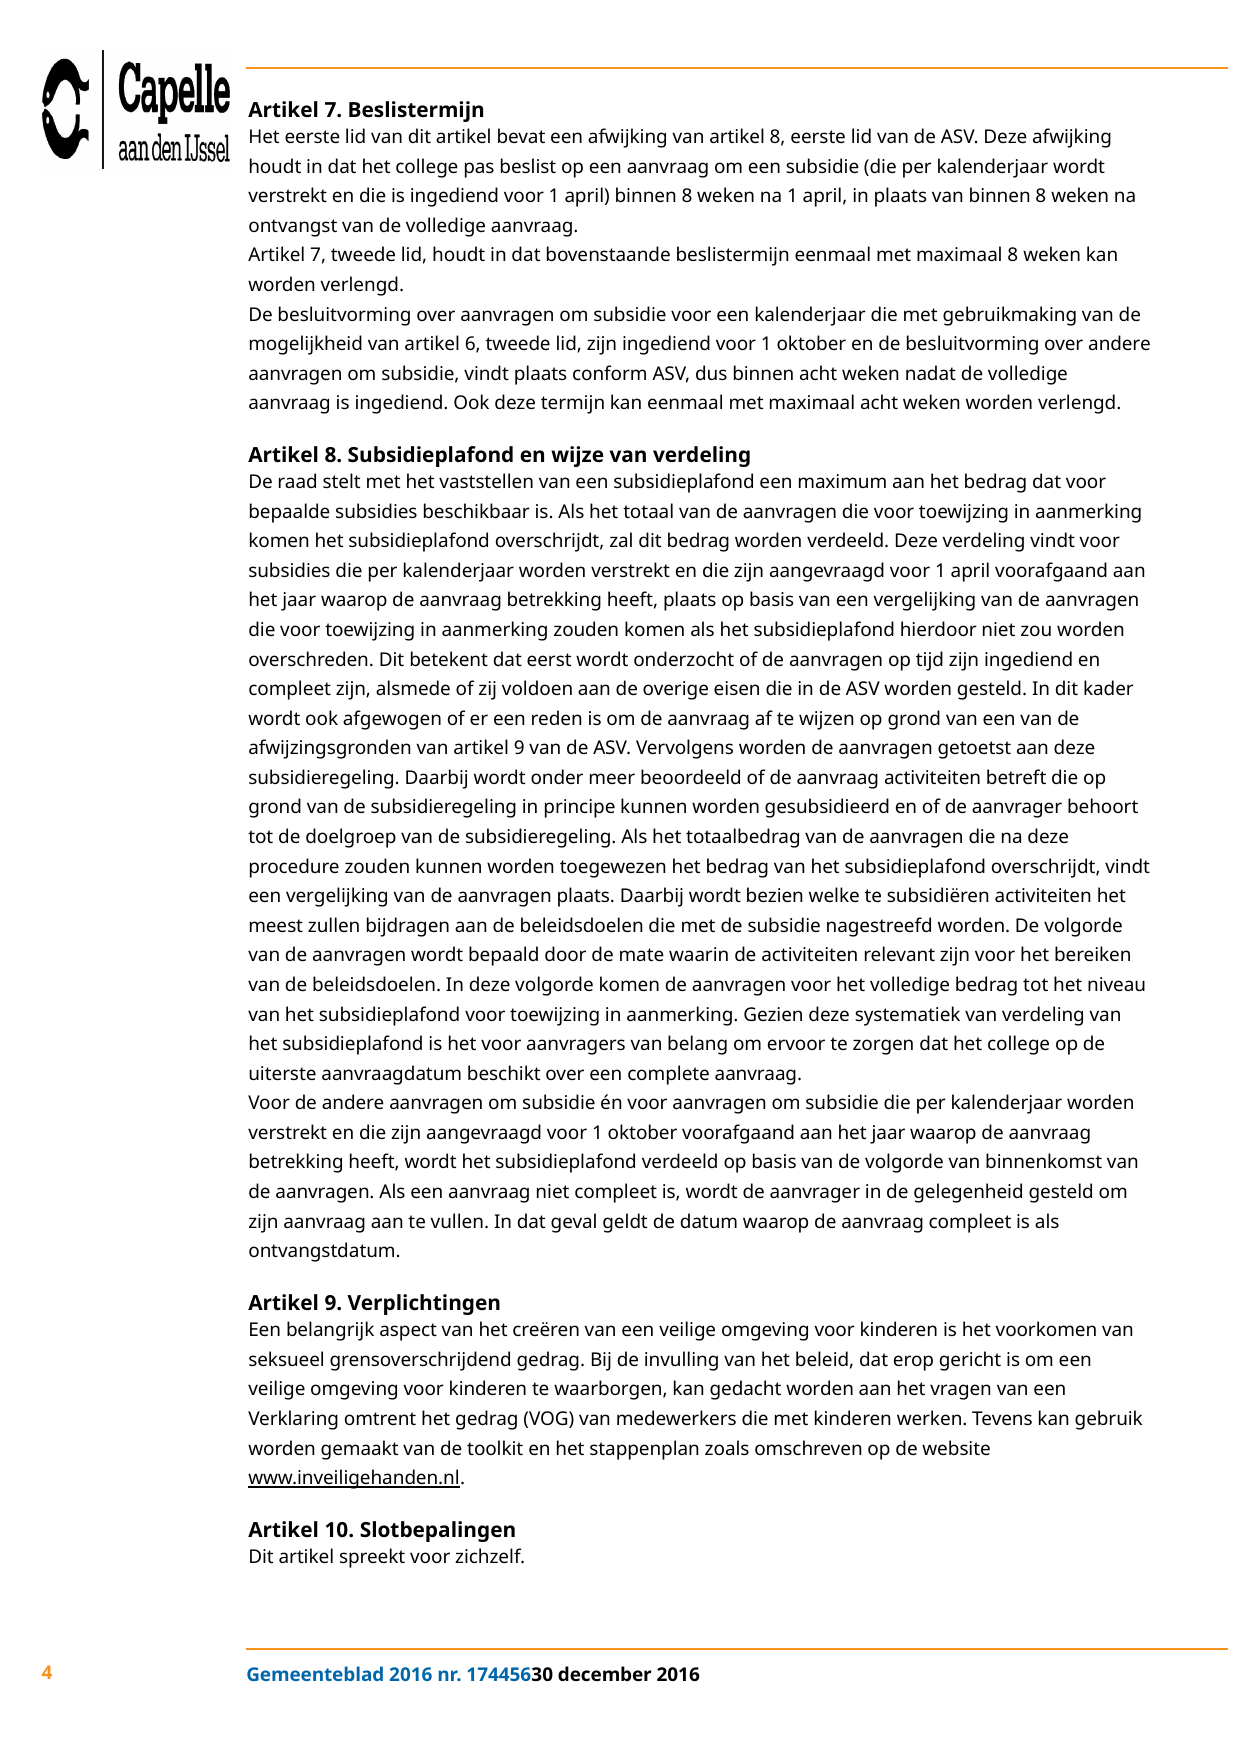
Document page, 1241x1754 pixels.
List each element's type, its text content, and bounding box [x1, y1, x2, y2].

text De raad stelt met het vaststellen van een subsidieplafond een maximum aan het bedrag dat voor bepaalde subsidies beschikbaar is. Als het totaal van de aanvragen die voor toewijzing in aanmerking komen het subsidieplafond overschrijdt, zal dit bedrag worden verdeeld. Deze verdeling vindt voor subsidies die per kalenderjaar worden verstrekt en die zijn aangevraagd voor 1 april voorafgaand aan het jaar waarop de aanvraag betrekking heeft, plaats op basis van een vergelijking van de aanvragen die voor toewijzing in aanmerking zouden komen als het subsidieplafond hierdoor niet zou worden overschreden. Dit betekent dat eerst wordt onderzocht of de aanvragen op tijd zijn ingediend en compleet zijn, alsmede of zij voldoen aan de overige eisen die in de ASV worden gesteld. In dit kader wordt ook afgewogen of er een reden is om de aanvraag af te wijzen op grond van een van de afwijzingsgronden van artikel 9 van de ASV. Vervolgens worden de aanvragen getoetst aan deze subsidieregeling. Daarbij wordt onder meer beoordeeld of de aanvraag activiteiten betreft die op grond van de subsidieregeling in principe kunnen worden gesubsidieerd en of de aanvrager behoort tot de doelgroep van de subsidieregeling. Als het totaalbedrag van de aanvragen die na deze procedure zouden kunnen worden toegewezen het bedrag van het subsidieplafond overschrijdt, vindt een vergelijking van de aanvragen plaats. Daarbij wordt bezien welke te subsidiëren activiteiten het meest zullen bijdragen aan de beleidsdoelen die met de subsidie nagestreefd worden. De volgorde van de aanvragen wordt bepaald door de mate waarin de activiteiten relevant zijn voor het bereiken van de beleidsdoelen. In deze volgorde komen de aanvragen voor het volledige bedrag tot het niveau van het subsidieplafond voor toewijzing in aanmerking. Gezien deze systematiek van verdeling van het subsidieplafond is het voor aanvragers van belang om ervoor te zorgen dat het college op de uiterste aanvraagdatum beschikt over een complete aanvraag. [248, 468, 1152, 1086]
text Dit artikel spreekt voor zichzelf. [248, 1543, 1152, 1569]
text Artikel 7, tweede lid, houdt in dat bovenstaande beslistermijn eenmaal met maximaal 8 weken kan worden verlengd. [248, 242, 1152, 297]
text Een belangrijk aspect van het creëren van een veilige omgeving voor kinderen is het voorkomen van seksueel grensoverschrijdend gedrag. Bij de invulling van het beleid, dat erop gericht is om een veilige omgeving voor kinderen te waarborgen, kan gedacht worden aan het vragen van een Verklaring omtrent het gedrag (VOG) van medewerkers die met kinderen werken. Tevens kan gebruik worden gemaakt van de toolkit en het stappenplan zoals omschreven op de website www.inveiligehanden.nl. [248, 1316, 1152, 1490]
picture [41, 47, 231, 172]
text Artikel 8. Subsidieplafond en wijze van verdeling [248, 440, 1152, 468]
text Voor de andere aanvragen om subsidie én voor aanvragen om subsidie die per kalenderjaar worden verstrekt en die zijn aangevraagd voor 1 oktober voorafgaand aan het jaar waarop de aanvraag betrekking heeft, wordt het subsidieplafond verdeeld op basis van de volgorde van binnenkomst van de aanvragen. Als een aanvraag niet compleet is, wordt de aanvrager in de gelegenheid gesteld om zijn aanvraag aan te vullen. In dat geval geldt de datum waarop de aanvraag compleet is als ontvangstdatum. [248, 1089, 1152, 1263]
text De besluitvorming over aanvragen om subsidie voor een kalenderjaar die met gebruikmaking van de mogelijkheid van artikel 6, tweede lid, zijn ingediend voor 1 oktober en de besluitvorming over andere aanvragen om subsidie, vindt plaats conform ASV, dus binnen acht weken nadat de volledige aanvraag is ingediend. Ook deze termijn kan eenmaal met maximaal acht weken worden verlengd. [248, 301, 1152, 415]
text Artikel 7. Beslistermijn [248, 95, 1152, 123]
text Artikel 9. Verplichtingen [248, 1288, 1152, 1316]
text Het eerste lid van dit artikel bevat een afwijking van artikel 8, eerste lid van de ASV. Deze afwijking houdt in dat het college pas beslist op een aanvraag om een subsidie (die per kalenderjaar wordt verstrekt en die is ingediend voor 1 april) binnen 8 weken na 1 april, in plaats van binnen 8 weken na ontvangst van de volledige aanvraag. [248, 123, 1152, 238]
text Artikel 10. Slotbepalingen [248, 1515, 1152, 1543]
